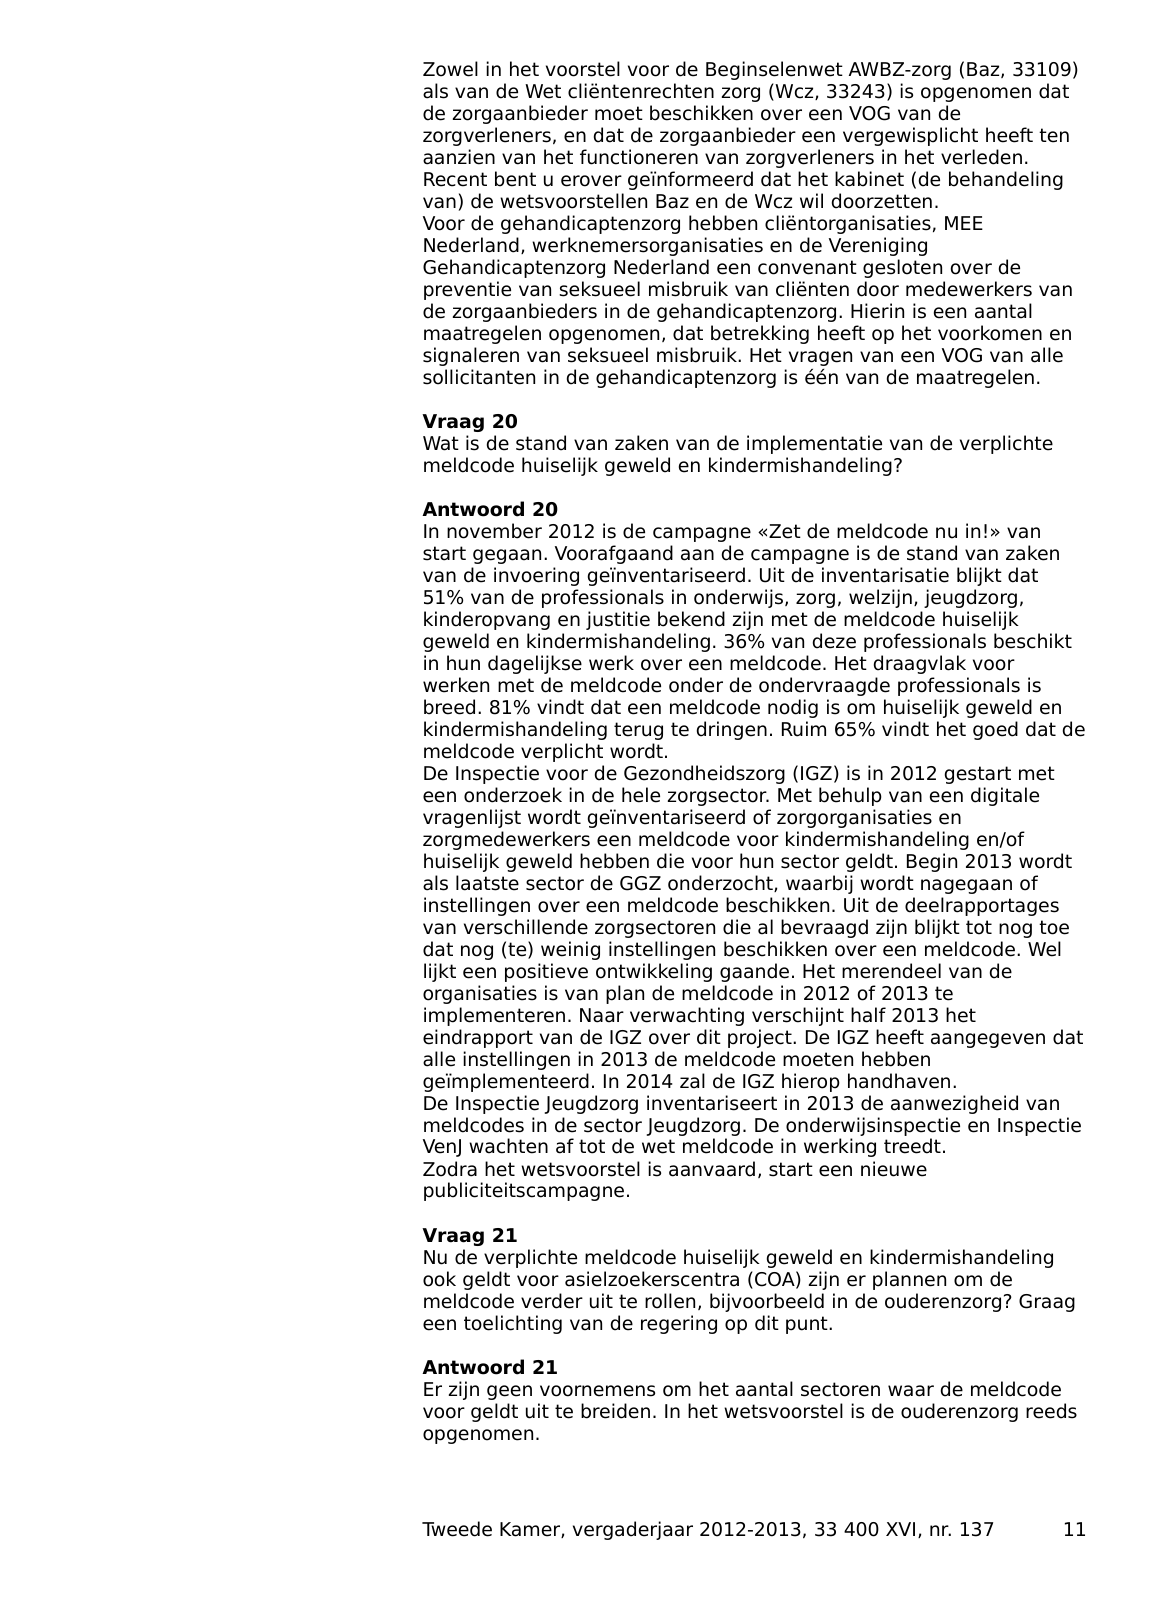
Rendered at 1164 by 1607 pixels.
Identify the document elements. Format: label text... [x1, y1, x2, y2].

text Er zijn geen voornemens om het aantal sectoren waar de meldcode voor geldt uit te breiden. In het wetsvoorstel is de ouderenzorg reeds opgenomen. [422, 1379, 1087, 1444]
text Nu de verplichte meldcode huiselijk geweld en kindermishandeling ook geldt voor asielzoekerscentra (COA) zijn er plannen om de meldcode verder uit te rollen, bijvoorbeeld in de ouderenzorg? Graag een toelichting van de regering op dit punt. [422, 1247, 1087, 1334]
text Wat is de stand van zaken van de implementatie van de verplichte meldcode huiselijk geweld en kindermishandeling? [422, 433, 1087, 477]
text Antwoord 21 [422, 1357, 1087, 1379]
text Vraag 21 [422, 1224, 1087, 1247]
text Vraag 20 [422, 411, 1087, 433]
text Voor de gehandicaptenzorg hebben cliëntorganisaties, MEE Nederland, werknemersorganisaties en de Vereniging Gehandicaptenzorg Nederland een convenant gesloten over de preventie van seksueel misbruik van cliënten door medewerkers van de zorgaanbieders in de gehandicaptenzorg. Hierin is een aantal maatregelen opgenomen, dat betrekking heeft op het voorkomen en signaleren van seksueel misbruik. Het vragen van een VOG van alle sollicitanten in de gehandicaptenzorg is één van de maatregelen. [422, 213, 1087, 389]
text De Inspectie voor de Gezondheidszorg (IGZ) is in 2012 gestart met een onderzoek in de hele zorgsector. Met behulp van een digitale vragenlijst wordt geïnventariseerd of zorgorganisaties en zorgmedewerkers een meldcode voor kindermishandeling en/of huiselijk geweld hebben die voor hun sector geldt. Begin 2013 wordt als laatste sector de GGZ onderzocht, waarbij wordt nagegaan of instellingen over een meldcode beschikken. Uit de deelrapportages van verschillende zorgsectoren die al bevraagd zijn blijkt tot nog toe dat nog (te) weinig instellingen beschikken over een meldcode. Wel lijkt een positieve ontwikkeling gaande. Het merendeel van de organisaties is van plan de meldcode in 2012 of 2013 te implementeren. Naar verwachting verschijnt half 2013 het eindrapport van de IGZ over dit project. De IGZ heeft aangegeven dat alle instellingen in 2013 de meldcode moeten hebben geïmplementeerd. In 2014 zal de IGZ hierop handhaven. [422, 763, 1087, 1092]
text Zowel in het voorstel voor de Beginselenwet AWBZ-zorg (Baz, 33109) als van de Wet cliëntenrechten zorg (Wcz, 33243) is opgenomen dat de zorgaanbieder moet beschikken over een VOG van de zorgverleners, en dat de zorgaanbieder een vergewisplicht heeft ten aanzien van het functioneren van zorgverleners in het verleden. Recent bent u erover geïnformeerd dat het kabinet (de behandeling van) de wetsvoorstellen Baz en de Wcz wil doorzetten. [422, 59, 1087, 213]
text De Inspectie Jeugdzorg inventariseert in 2013 de aanwezigheid van meldcodes in de sector Jeugdzorg. De onderwijsinspectie en Inspectie VenJ wachten af tot de wet meldcode in werking treedt. [422, 1092, 1087, 1158]
text Antwoord 20 [422, 499, 1087, 521]
text Zodra het wetsvoorstel is aanvaard, start een nieuwe publiciteitscampagne. [422, 1158, 1087, 1202]
text In november 2012 is de campagne «Zet de meldcode nu in!» van start gegaan. Voorafgaand aan de campagne is de stand van zaken van de invoering geïnventariseerd. Uit de inventarisatie blijkt dat 51% van de professionals in onderwijs, zorg, welzijn, jeugdzorg, kinderopvang en justitie bekend zijn met de meldcode huiselijk geweld en kindermishandeling. 36% van deze professionals beschikt in hun dagelijkse werk over een meldcode. Het draagvlak voor werken met de meldcode onder de ondervraagde professionals is breed. 81% vindt dat een meldcode nodig is om huiselijk geweld en kindermishandeling terug te dringen. Ruim 65% vindt het goed dat de meldcode verplicht wordt. [422, 521, 1087, 763]
